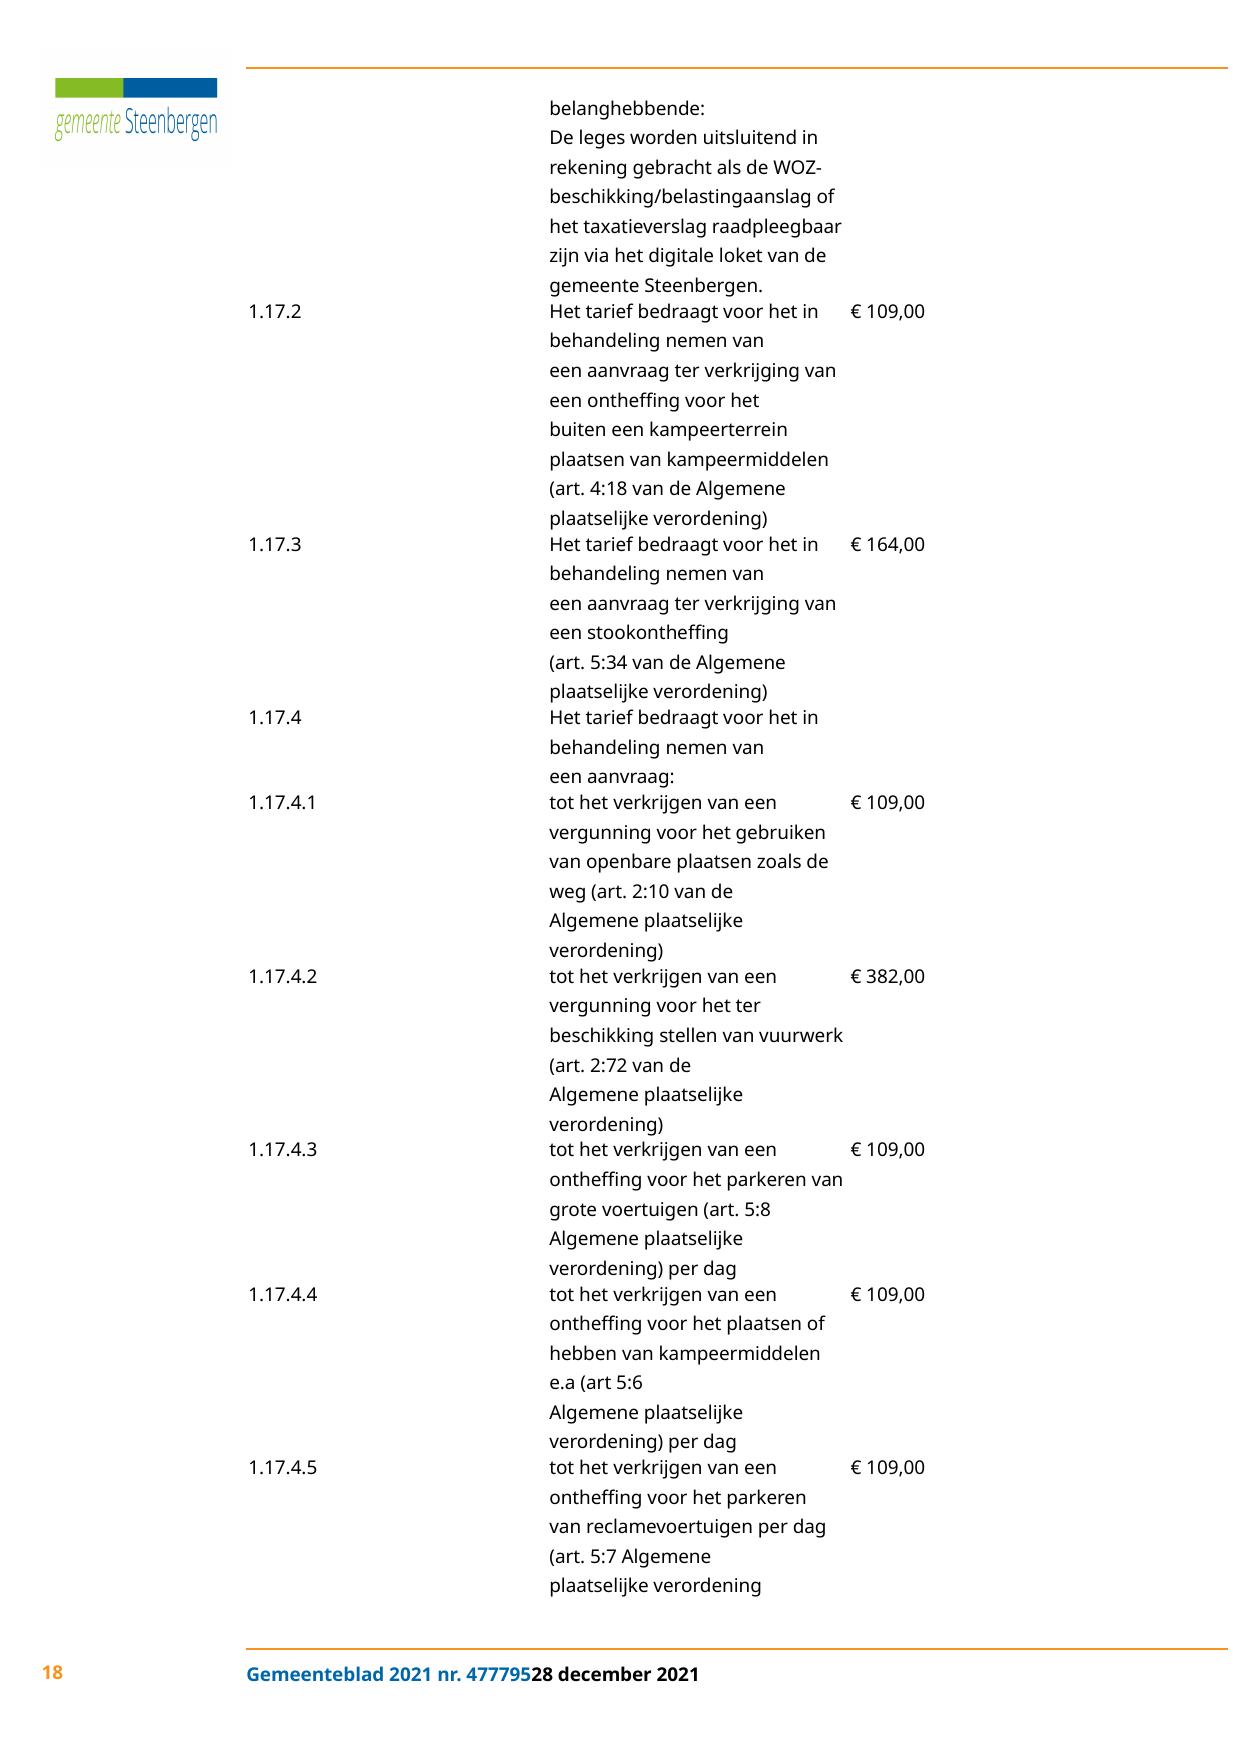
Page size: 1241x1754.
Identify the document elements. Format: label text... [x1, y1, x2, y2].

table_cell € 164,00 [850, 531, 1152, 704]
table_cell € 109,00 [850, 1137, 1152, 1281]
table_cell 1.17.4.3 [248, 1137, 549, 1281]
table_cell € 382,00 [850, 963, 1152, 1137]
picture [41, 47, 231, 172]
table_cell € 109,00 [850, 789, 1152, 963]
table_cell 1.17.3 [248, 531, 549, 704]
table_cell € 109,00 [850, 298, 1152, 531]
table_cell 1.17.4.5 [248, 1454, 549, 1598]
table_cell Het tarief bedraagt voor het in behandeling nemen van een aanvraag ter verkrijging van een ontheffing voor het buiten een kampeerterrein plaatsen van kampeermiddelen (art. 4:18 van de Algemene plaatselijke verordening) [549, 298, 850, 531]
table_cell belanghebbende: De leges worden uitsluitend in rekening gebracht als de WOZ-beschikking/belastingaanslag of het taxatieverslag raadpleegbaar zijn via het digitale loket van de gemeente Steenbergen. [549, 95, 850, 298]
table_cell 1.17.4.4 [248, 1281, 549, 1454]
table_cell tot het verkrijgen van een ontheffing voor het plaatsen of hebben van kampeermiddelen e.a (art 5:6 Algemene plaatselijke verordening) per dag [549, 1281, 850, 1454]
table_cell 1.17.4 [248, 705, 549, 789]
table_cell [850, 705, 1152, 789]
table_cell 1.17.4.2 [248, 963, 549, 1137]
table_cell tot het verkrijgen van een ontheffing voor het parkeren van reclamevoertuigen per dag (art. 5:7 Algemene plaatselijke verordening [549, 1454, 850, 1598]
table_cell 1.17.4.1 [248, 789, 549, 963]
table_cell Het tarief bedraagt voor het in behandeling nemen van een aanvraag ter verkrijging van een stookontheffing (art. 5:34 van de Algemene plaatselijke verordening) [549, 531, 850, 704]
table_cell [850, 95, 1152, 298]
table_cell € 109,00 [850, 1281, 1152, 1454]
table_cell tot het verkrijgen van een ontheffing voor het parkeren van grote voertuigen (art. 5:8 Algemene plaatselijke verordening) per dag [549, 1137, 850, 1281]
table_cell [248, 95, 549, 298]
table_cell € 109,00 [850, 1454, 1152, 1598]
table_cell tot het verkrijgen van een vergunning voor het ter beschikking stellen van vuurwerk (art. 2:72 van de Algemene plaatselijke verordening) [549, 963, 850, 1137]
table_cell Het tarief bedraagt voor het in behandeling nemen van een aanvraag: [549, 705, 850, 789]
table_cell tot het verkrijgen van een vergunning voor het gebruiken van openbare plaatsen zoals de weg (art. 2:10 van de Algemene plaatselijke verordening) [549, 789, 850, 963]
table_cell 1.17.2 [248, 298, 549, 531]
